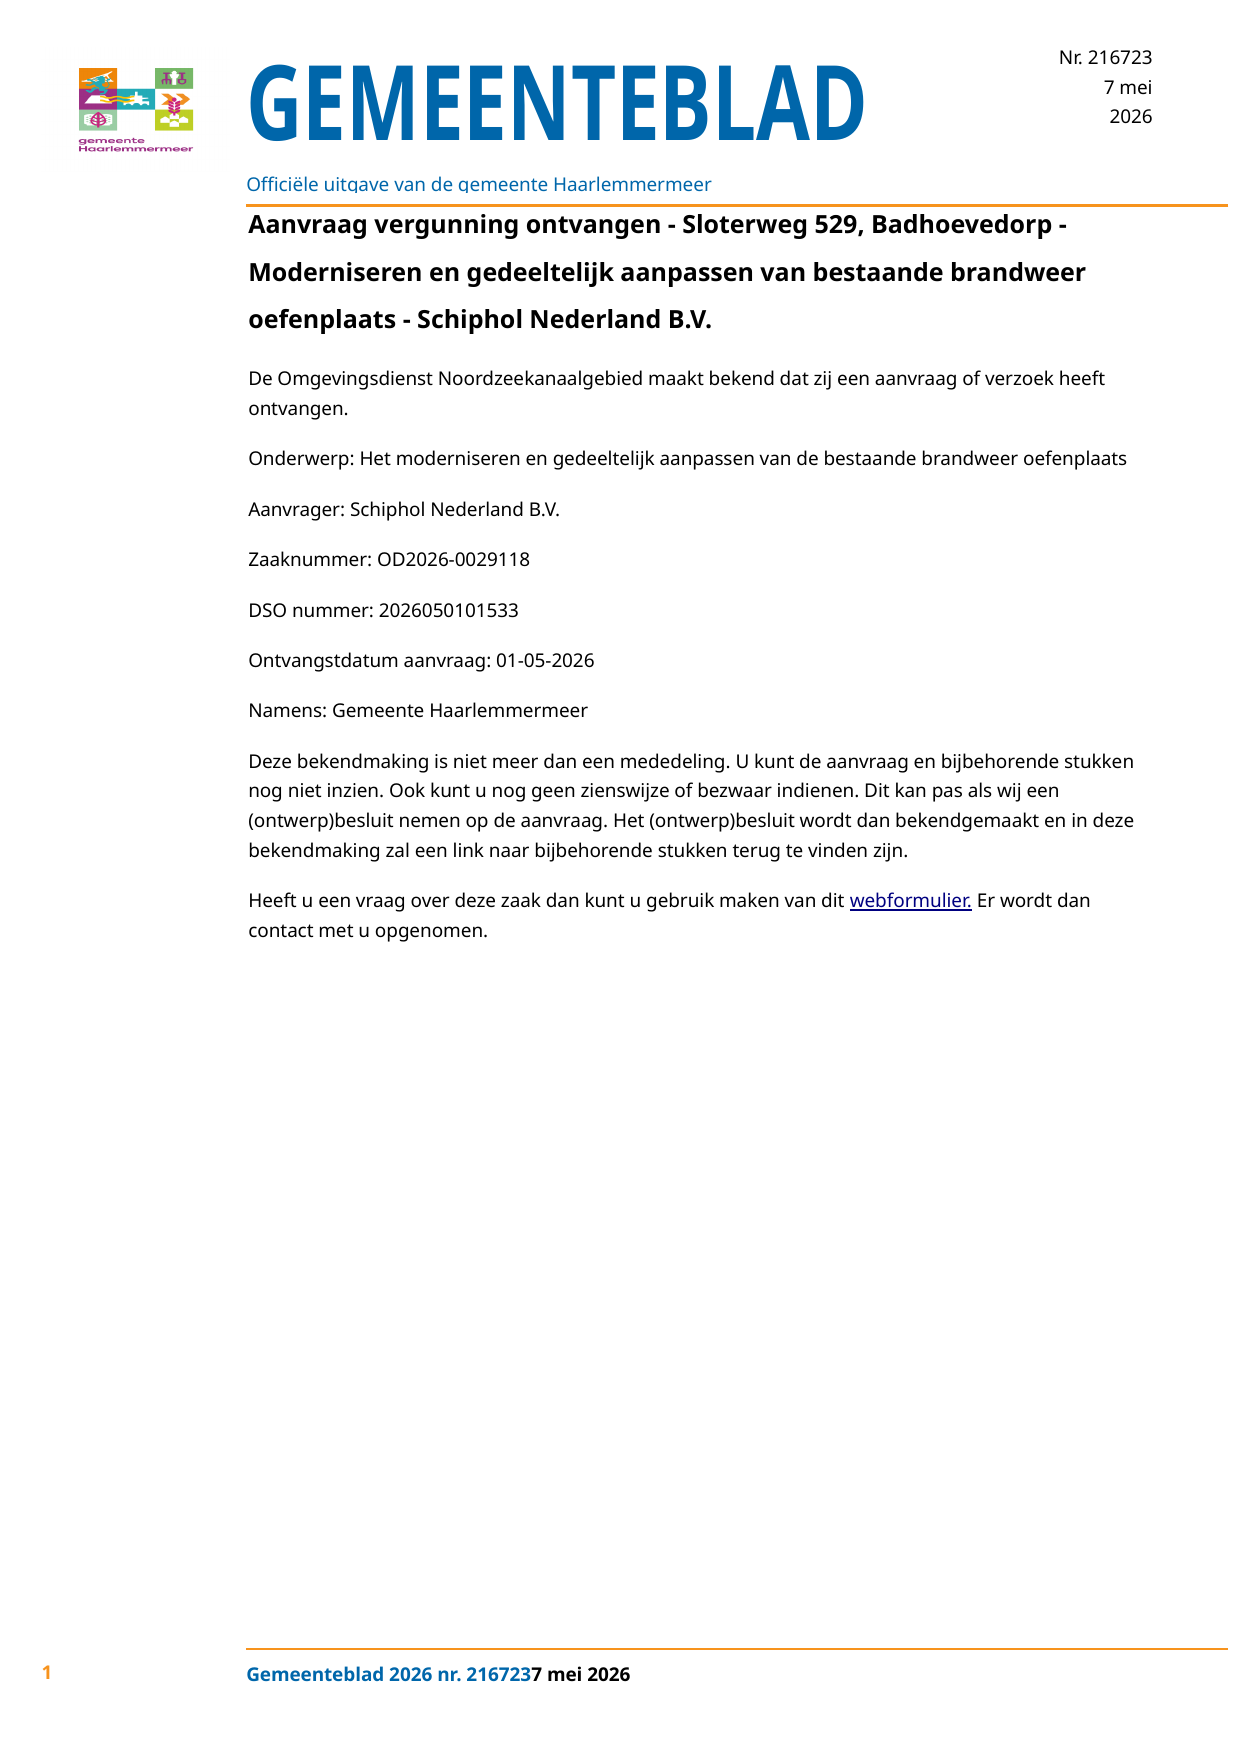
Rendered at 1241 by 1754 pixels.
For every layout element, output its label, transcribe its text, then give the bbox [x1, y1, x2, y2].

text Aanvraag vergunning ontvangen - Sloterweg 529, Badhoevedorp - Moderniseren en gedeeltelijk aanpassen van bestaande brandweer oefenplaats - Schiphol Nederland B.V. [248, 207, 1152, 336]
text Aanvrager: Schiphol Nederland B.V. [248, 496, 1152, 522]
text DSO nummer: 2026050101533 [248, 597, 1152, 622]
picture [41, 47, 231, 172]
text Deze bekendmaking is niet meer dan een mededeling. U kunt de aanvraag en bijbehorende stukken nog niet inzien. Ook kunt u nog geen zienswijze of bezwaar indienen. Dit kan pas als wij een (ontwerp)besluit nemen op de aanvraag. Het (ontwerp)besluit wordt dan bekendgemaakt en in deze bekendmaking zal een link naar bijbehorende stukken terug te vinden zijn. [248, 748, 1152, 862]
text Onderwerp: Het moderniseren en gedeeltelijk aanpassen van de bestaande brandweer oefenplaats [248, 446, 1152, 471]
text Zaaknummer: OD2026-0029118 [248, 546, 1152, 572]
text Ontvangstdatum aanvraag: 01-05-2026 [248, 647, 1152, 673]
text Heeft u een vraag over deze zaak dan kunt u gebruik maken van dit webformulier. Er wordt dan contact met u opgenomen. [248, 887, 1152, 942]
text Namens: Gemeente Haarlemmermeer [248, 698, 1152, 723]
text De Omgevingsdienst Noordzeekanaalgebied maakt bekend dat zij een aanvraag of verzoek heeft ontvangen. [248, 366, 1152, 421]
